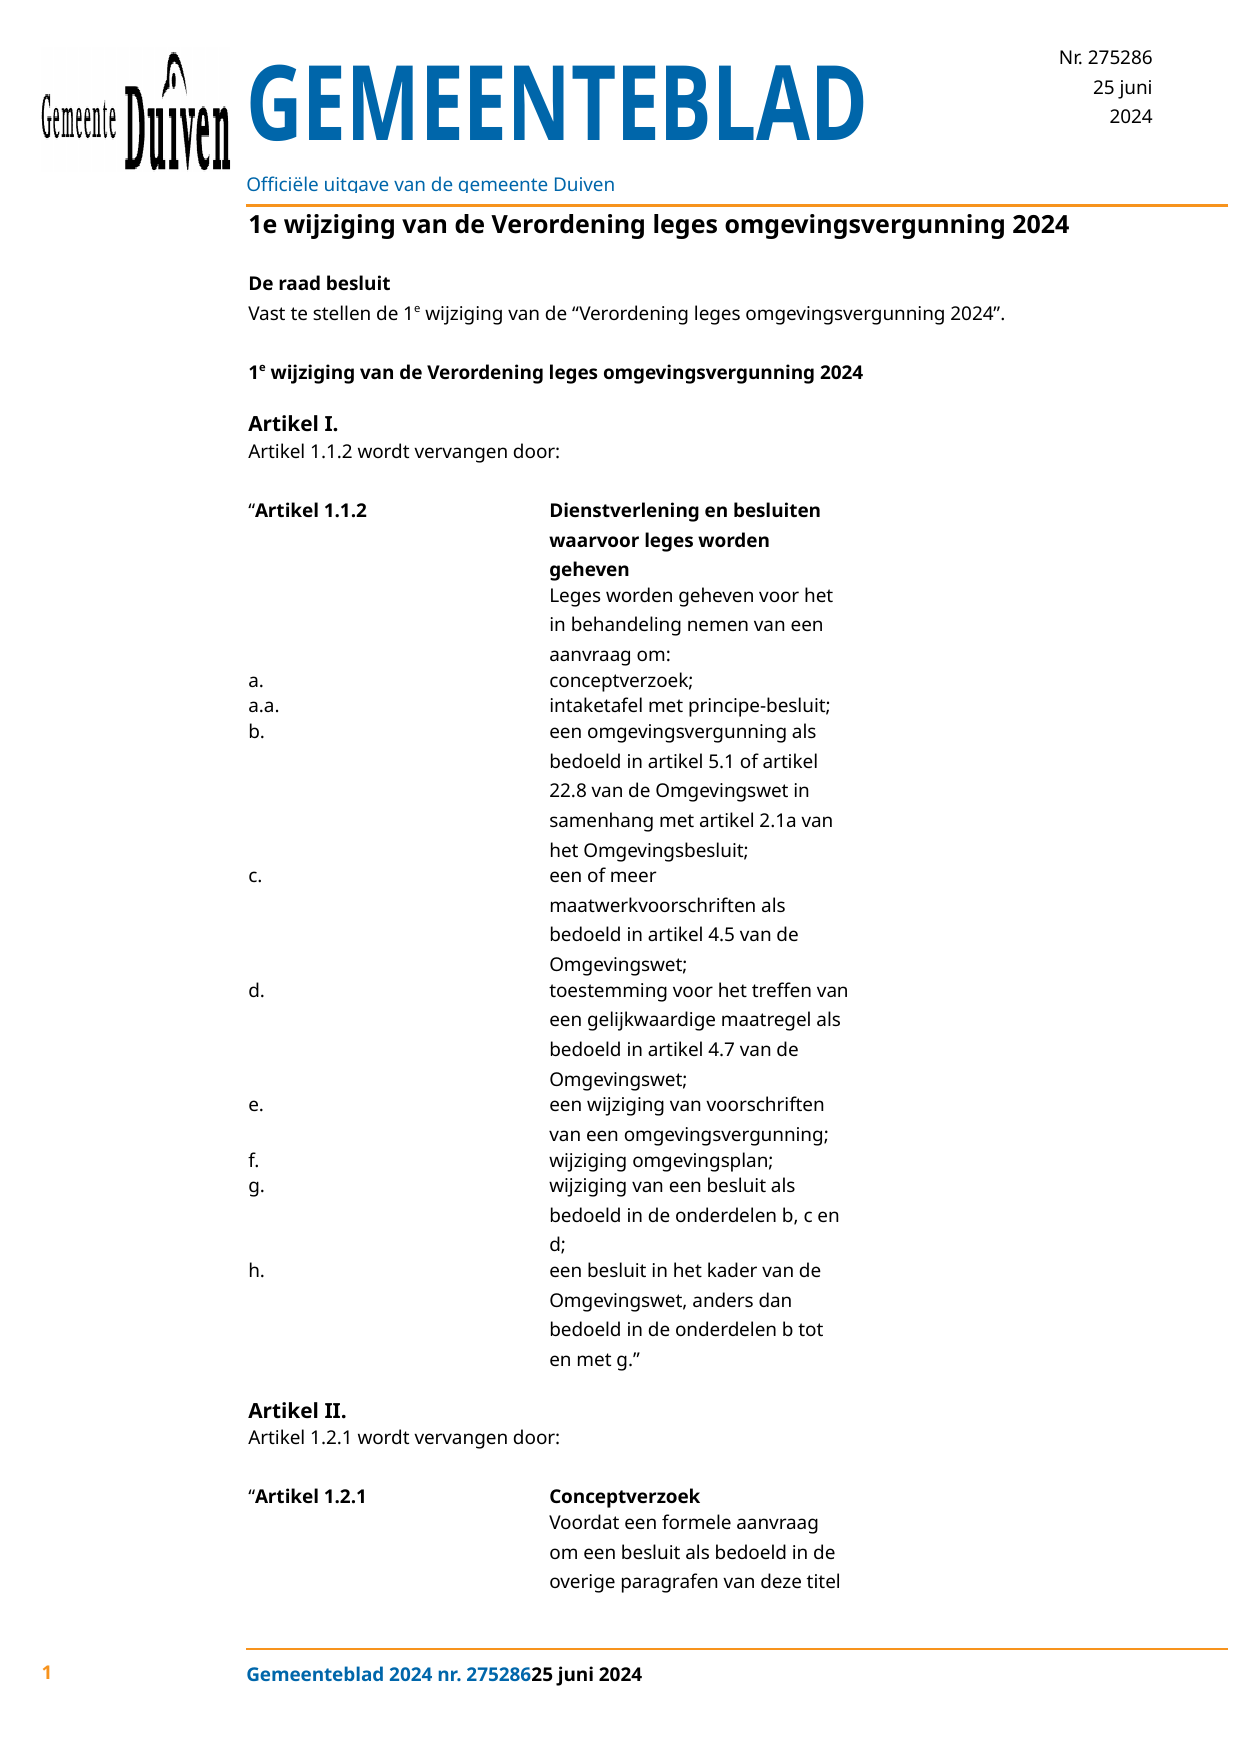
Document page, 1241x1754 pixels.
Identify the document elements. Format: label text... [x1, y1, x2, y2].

table_cell [248, 582, 549, 667]
text Artikel 1.2.1 wordt vervangen door: [248, 1424, 1152, 1450]
table_header “Artikel 1.2.1 [248, 1484, 549, 1509]
table_cell een omgevingsvergunning als bedoeld in artikel 5.1 of artikel 22.8 van de Omgevingswet in samenhang met artikel 2.1a van het Omgevingsbesluit; [549, 719, 850, 862]
table_cell [248, 1509, 549, 1594]
table_cell [850, 1509, 1152, 1594]
table_cell een wijziging van voorschriften van een omgevingsvergunning; [549, 1091, 850, 1147]
table_cell [850, 863, 1152, 977]
picture [41, 47, 231, 172]
table_cell toestemming voor het treffen van een gelijkwaardige maatregel als bedoeld in artikel 4.7 van de Omgevingswet; [549, 977, 850, 1091]
table_cell d. [248, 977, 549, 1091]
table_cell [850, 1147, 1152, 1172]
table_cell e. [248, 1091, 549, 1147]
table_cell b. [248, 719, 549, 862]
table_cell [850, 1173, 1152, 1257]
table_header Conceptverzoek [549, 1484, 850, 1509]
table_cell [850, 977, 1152, 1091]
table_cell c. [248, 863, 549, 977]
text De raad besluit [248, 270, 1152, 296]
text Vast te stellen de 1e wijziging van de “Verordening leges omgevingsvergunning 2024”. [248, 300, 1152, 326]
table_cell g. [248, 1173, 549, 1257]
table_cell a. [248, 667, 549, 693]
table_cell wijziging omgevingsplan; [549, 1147, 850, 1172]
table_cell conceptverzoek; [549, 667, 850, 693]
text Artikel I. [248, 409, 1152, 438]
table_cell een besluit in het kader van de Omgevingswet, anders dan bedoeld in de onderdelen b tot en met g.” [549, 1258, 850, 1372]
table_cell een of meer maatwerkvoorschriften als bedoeld in artikel 4.5 van de Omgevingswet; [549, 863, 850, 977]
table_cell [850, 667, 1152, 693]
text 1e wijziging van de Verordening leges omgevingsvergunning 2024 [248, 207, 1152, 241]
text Artikel 1.1.2 wordt vervangen door: [248, 438, 1152, 464]
table_cell f. [248, 1147, 549, 1172]
table_header [850, 497, 1152, 582]
table_header “Artikel 1.1.2 [248, 497, 549, 582]
table_cell [850, 1091, 1152, 1147]
table_header [850, 1484, 1152, 1509]
table_cell intaketafel met principe-besluit; [549, 693, 850, 718]
table_cell Voordat een formele aanvraag om een besluit als bedoeld in de overige paragrafen van deze titel [549, 1509, 850, 1594]
table_header Dienstverlening en besluiten waarvoor leges worden geheven [549, 497, 850, 582]
table_cell h. [248, 1258, 549, 1372]
table_cell [850, 1258, 1152, 1372]
table_cell [850, 693, 1152, 718]
table_cell Leges worden geheven voor het in behandeling nemen van een aanvraag om: [549, 582, 850, 667]
text Artikel II. [248, 1396, 1152, 1424]
table_cell wijziging van een besluit als bedoeld in de onderdelen b, c en d; [549, 1173, 850, 1257]
table_cell [850, 582, 1152, 667]
table_cell [850, 719, 1152, 862]
table_cell a.a. [248, 693, 549, 718]
text 1e wijziging van de Verordening leges omgevingsvergunning 2024 [248, 359, 1152, 385]
